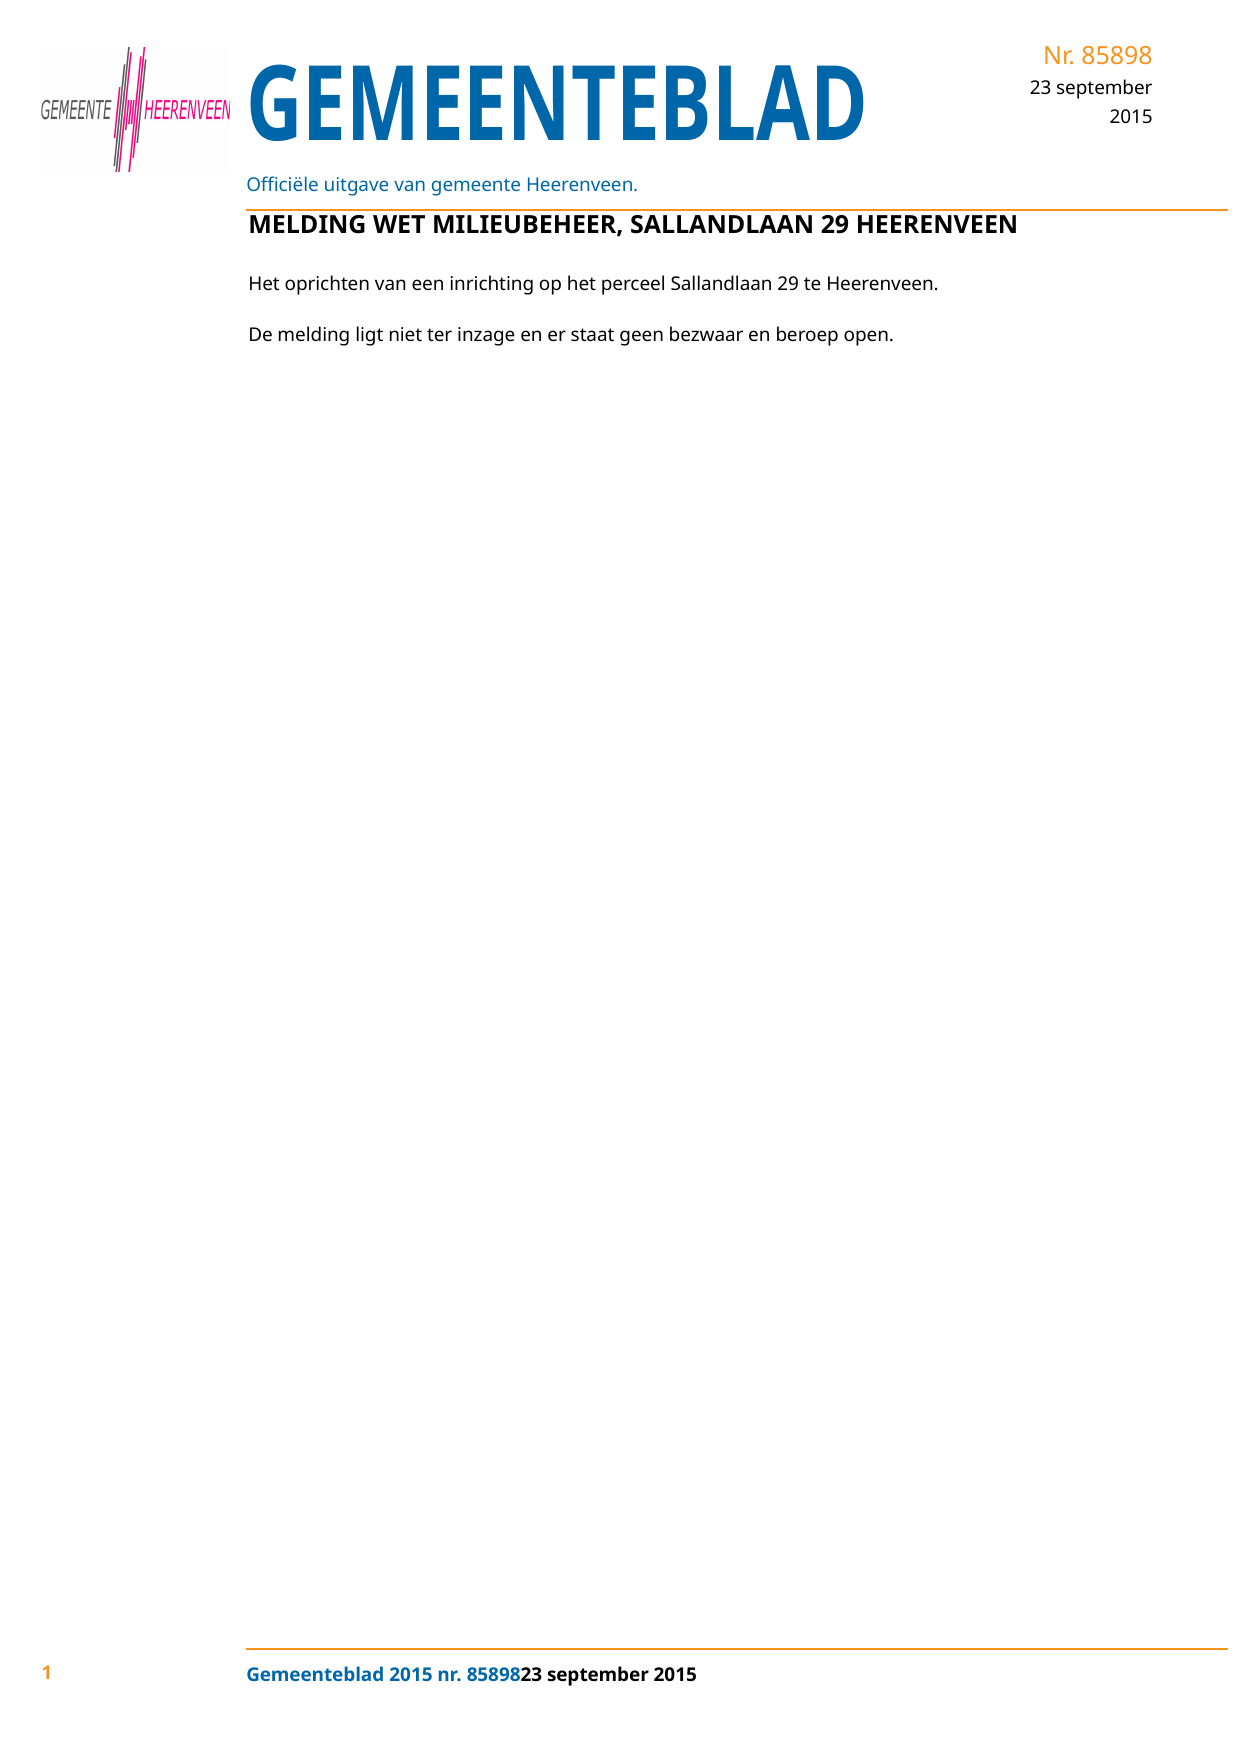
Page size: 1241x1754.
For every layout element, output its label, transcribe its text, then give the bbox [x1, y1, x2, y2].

text De melding ligt niet ter inzage en er staat geen bezwaar en beroep open. [248, 321, 1152, 346]
picture [41, 47, 231, 172]
text Het oprichten van een inrichting op het perceel Sallandlaan 29 te Heerenveen. [248, 270, 1152, 296]
text MELDING WET MILIEUBEHEER, SALLANDLAAN 29 HEERENVEEN [248, 211, 1152, 241]
